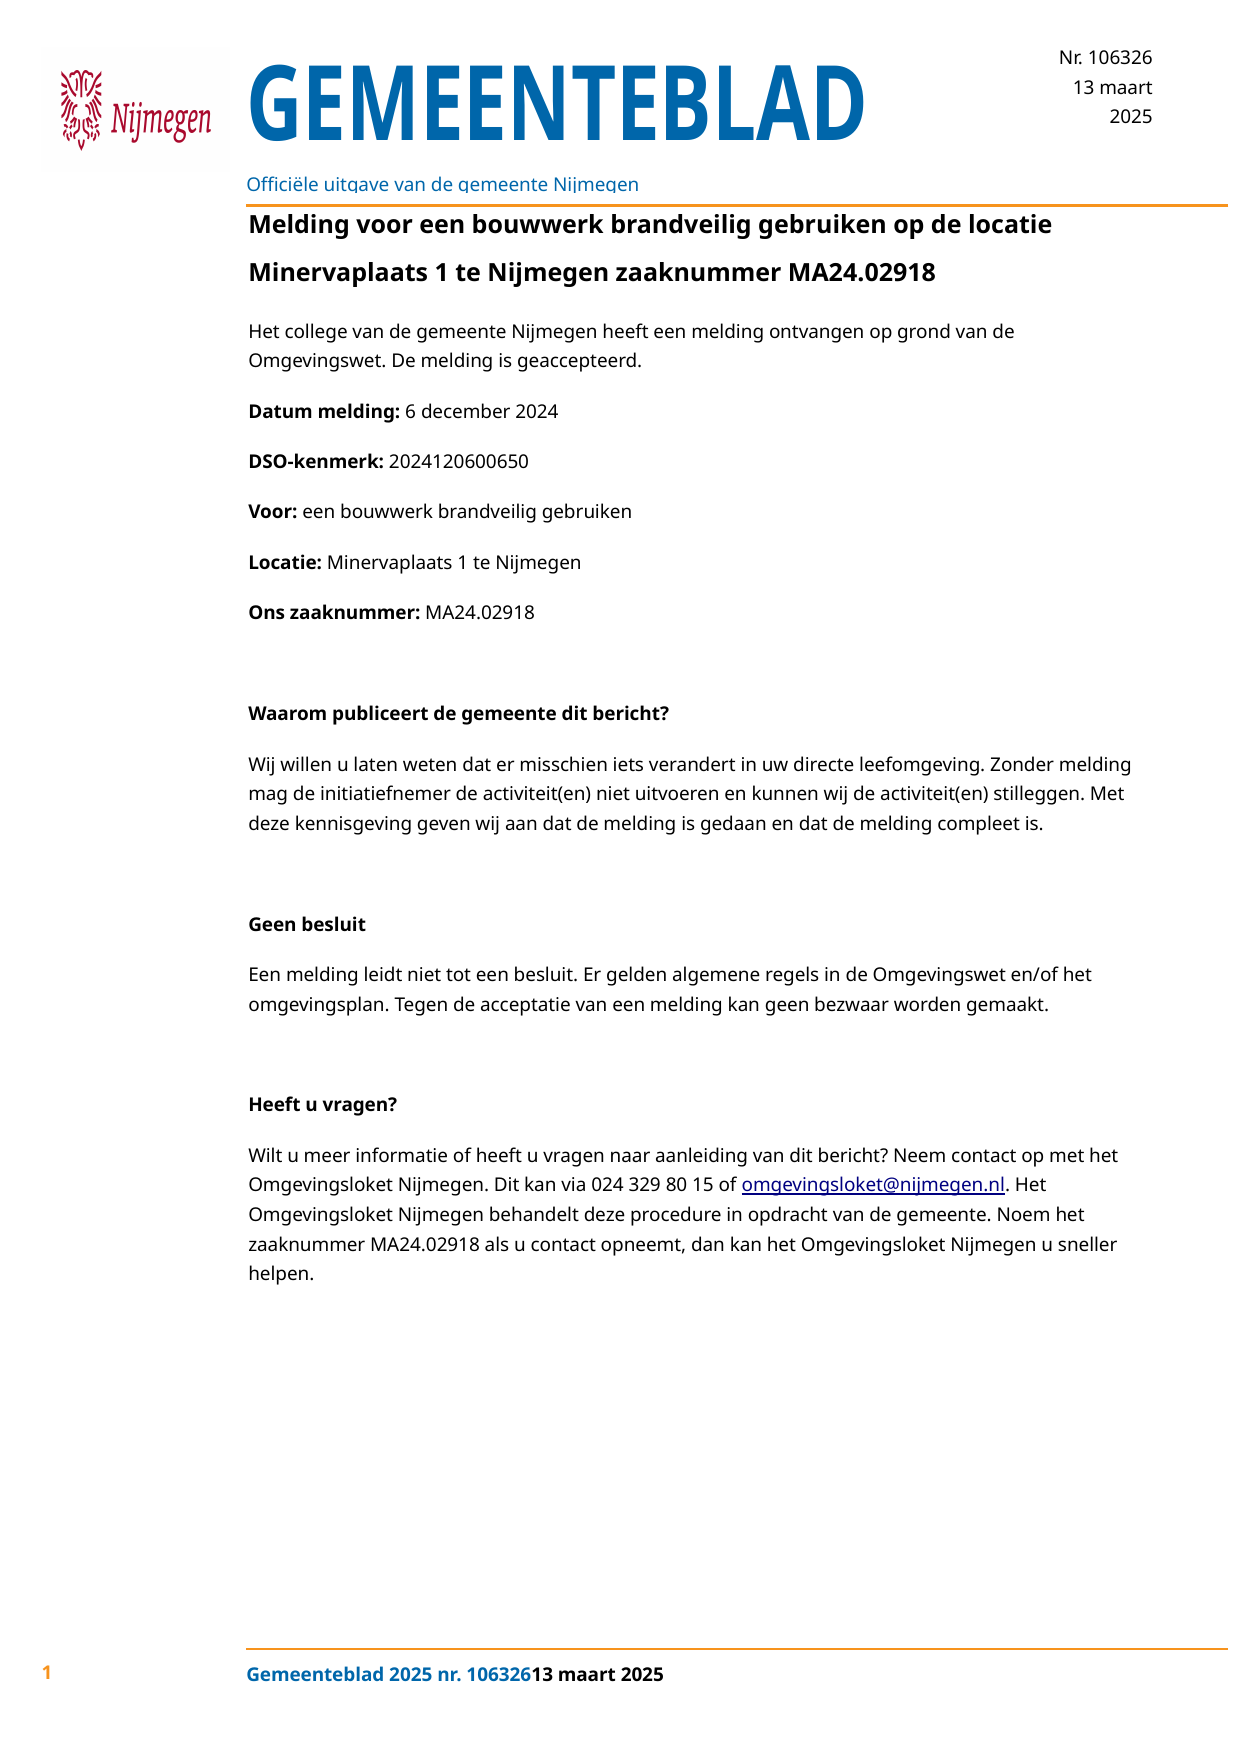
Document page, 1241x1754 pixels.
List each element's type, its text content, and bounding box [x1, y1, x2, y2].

text Heeft u vragen? [248, 1092, 1152, 1117]
text Ons zaaknummer: MA24.02918 [248, 599, 1152, 625]
text Locatie: Minervaplaats 1 te Nijmegen [248, 549, 1152, 575]
text Voor: een bouwwerk brandveilig gebruiken [248, 499, 1152, 524]
text Waarom publiceert de gemeente dit bericht? [248, 700, 1152, 726]
text DSO-kenmerk: 2024120600650 [248, 448, 1152, 474]
text Melding voor een bouwwerk brandveilig gebruiken op de locatie Minervaplaats 1 te Nijmegen zaaknummer MA24.02918 [248, 207, 1152, 288]
text Wilt u meer informatie of heeft u vragen naar aanleiding van dit bericht? Neem contact op met het Omgevingsloket Nijmegen. Dit kan via 024 329 80 15 of omgevingsloket@nijmegen.nl. Het Omgevingsloket Nijmegen behandelt deze procedure in opdracht van de gemeente. Noem het zaaknummer MA24.02918 als u contact opneemt, dan kan het Omgevingsloket Nijmegen u sneller helpen. [248, 1142, 1152, 1286]
text Een melding leidt niet tot een besluit. Er gelden algemene regels in de Omgevingswet en/of het omgevingsplan. Tegen de acceptatie van een melding kan geen bezwaar worden gemaakt. [248, 961, 1152, 1017]
text Het college van de gemeente Nijmegen heeft een melding ontvangen op grond van de Omgevingswet. De melding is geaccepteerd. [248, 318, 1152, 373]
picture [41, 47, 231, 172]
text Datum melding: 6 december 2024 [248, 398, 1152, 424]
text Wij willen u laten weten dat er misschien iets verandert in uw directe leefomgeving. Zonder melding mag de initiatiefnemer de activiteit(en) niet uitvoeren en kunnen wij de activiteit(en) stilleggen. Met deze kennisgeving geven wij aan dat de melding is gedaan en dat de melding compleet is. [248, 751, 1152, 836]
text Geen besluit [248, 911, 1152, 937]
